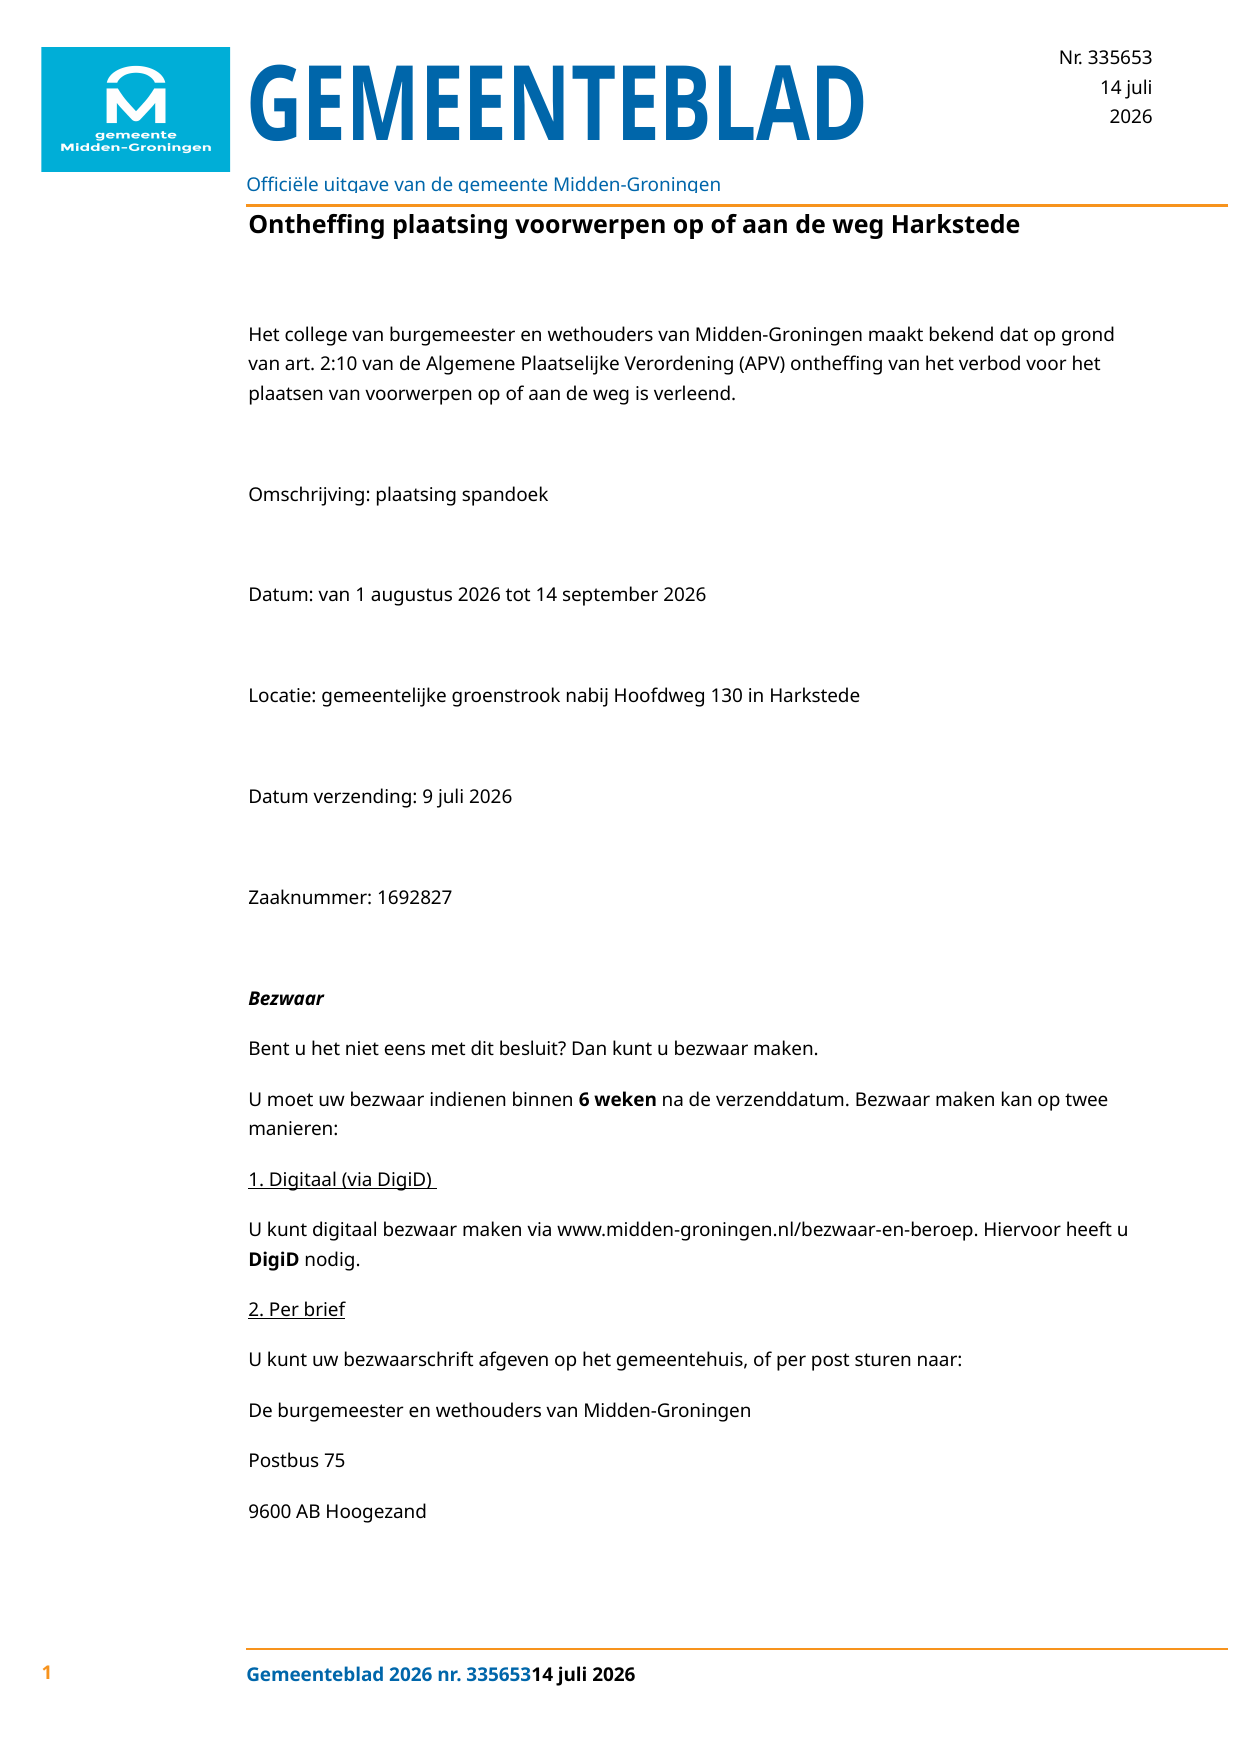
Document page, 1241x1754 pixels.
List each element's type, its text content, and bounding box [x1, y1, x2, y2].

picture [107, 89, 165, 122]
text Postbus 75 [248, 1447, 1152, 1473]
text Het college van burgemeester en wethouders van Midden-Groningen maakt bekend dat op grond van art. 2:10 van de Algemene Plaatselijke Verordening (APV) ontheffing van het verbod voor het plaatsen van voorwerpen op of aan de weg is verleend. [248, 321, 1152, 406]
text Zaaknummer: 1692827 [248, 884, 1152, 910]
text Datum: van 1 augustus 2026 tot 14 september 2026 [248, 582, 1152, 607]
text 2. Per brief [248, 1296, 1152, 1322]
text Datum verzending: 9 juli 2026 [248, 783, 1152, 809]
picture [108, 66, 164, 82]
picture [184, 146, 190, 153]
text U moet uw bezwaar indienen binnen 6 weken na de verzenddatum. Bezwaar maken kan op twee manieren: [248, 1086, 1152, 1141]
text Bent u het niet eens met dit besluit? Dan kunt u bezwaar maken. [248, 1035, 1152, 1061]
text 1. Digitaal (via DigiD) [248, 1166, 1152, 1191]
text Locatie: gemeentelijke groenstrook nabij Hoofdweg 130 in Harkstede [248, 682, 1152, 708]
text 9600 AB Hoogezand [248, 1498, 1152, 1523]
text Ontheffing plaatsing voorwerpen op of aan de weg Harkstede [248, 207, 1152, 241]
text U kunt uw bezwaarschrift afgeven op het gemeentehuis, of per post sturen naar: [248, 1347, 1152, 1372]
text U kunt digitaal bezwaar maken via www.midden-groningen.nl/bezwaar-en-beroep. Hiervoor heeft u DigiD nodig. [248, 1216, 1152, 1271]
text Omschrijving: plaatsing spandoek [248, 481, 1152, 506]
text De burgemeester en wethouders van Midden-Groningen [248, 1397, 1152, 1423]
text Bezwaar [248, 985, 1152, 1011]
